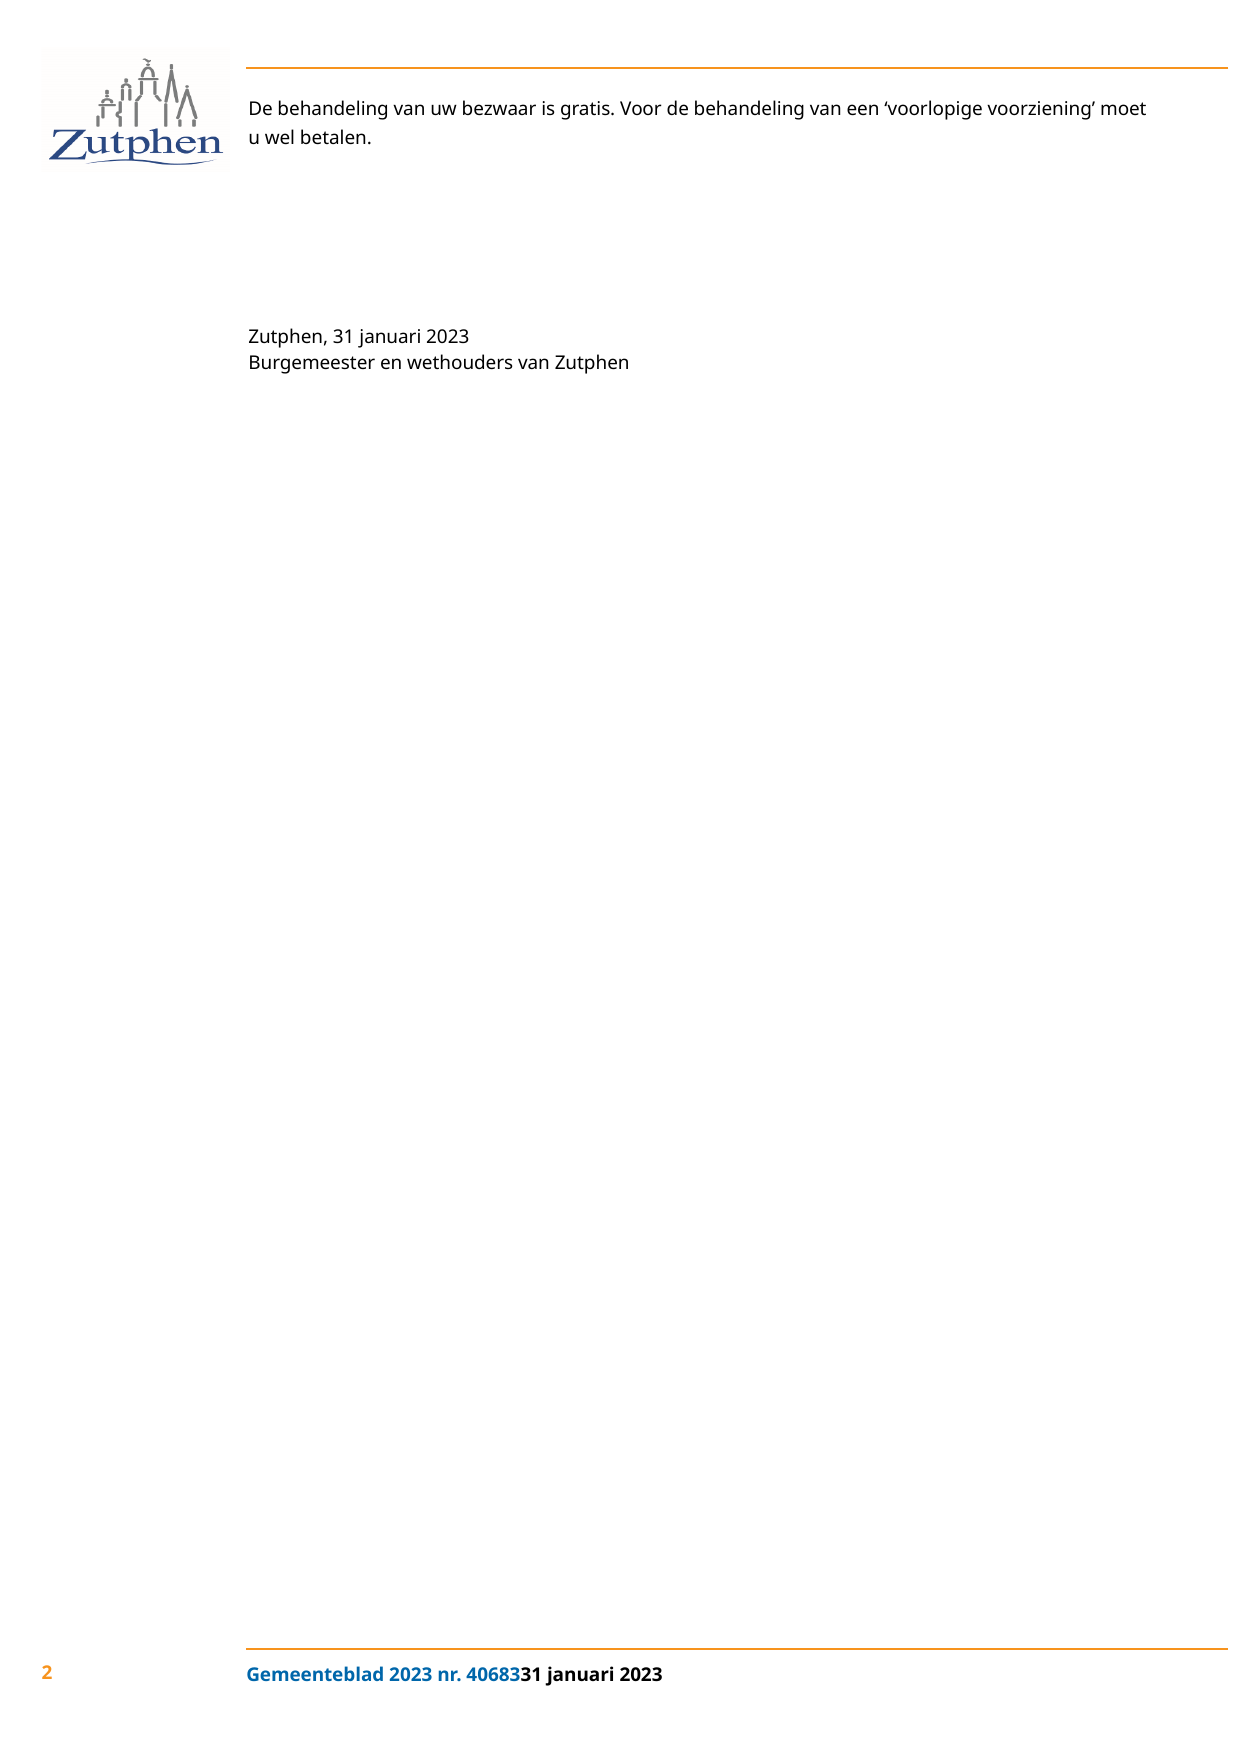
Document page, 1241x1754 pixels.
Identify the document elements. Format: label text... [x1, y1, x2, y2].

text Zutphen, 31 januari 2023 [248, 323, 1152, 349]
text De behandeling van uw bezwaar is gratis. Voor de behandeling van een ‘voorlopige voorziening’ moet u wel betalen. [248, 95, 1152, 150]
picture [41, 47, 231, 172]
text Burgemeester en wethouders van Zutphen [248, 349, 1152, 375]
